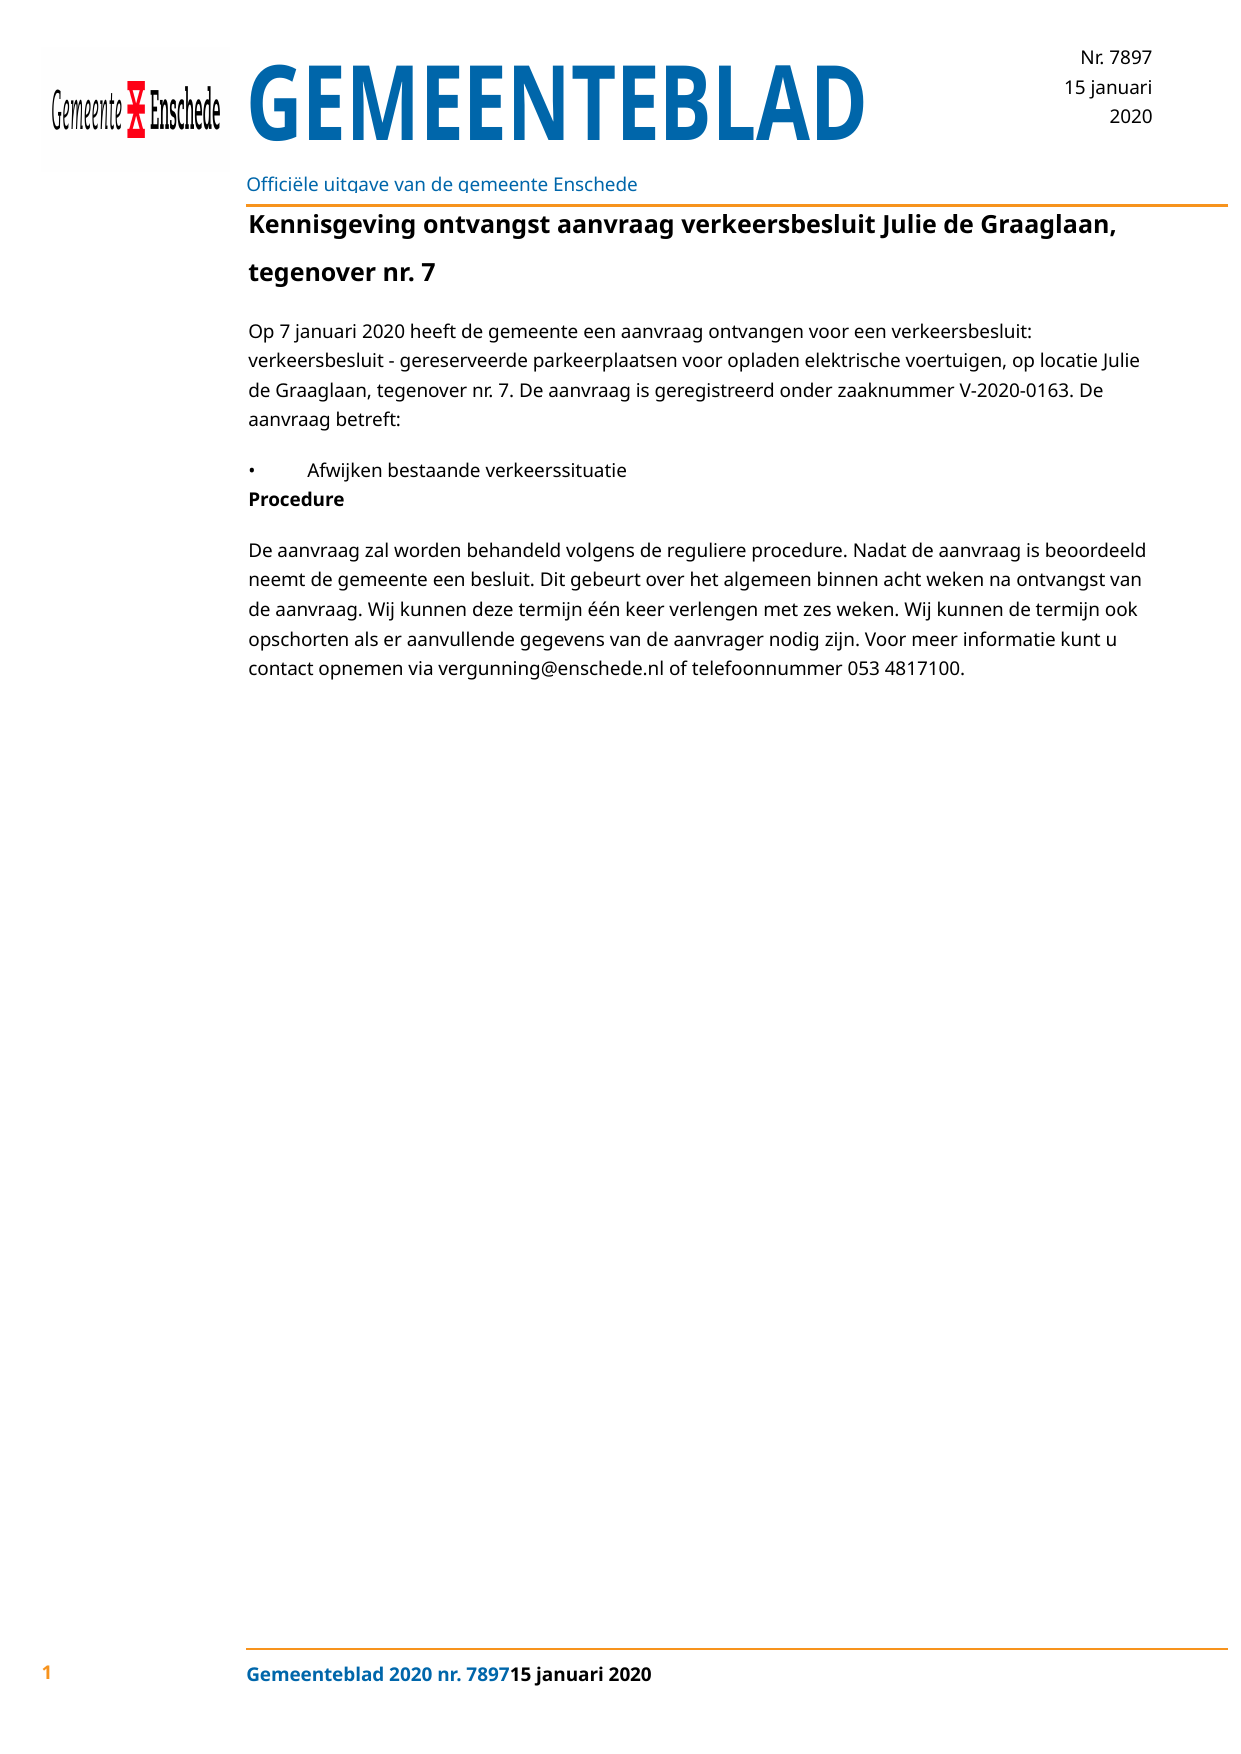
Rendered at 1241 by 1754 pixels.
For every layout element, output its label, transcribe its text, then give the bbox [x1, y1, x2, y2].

text Op 7 januari 2020 heeft de gemeente een aanvraag ontvangen voor een verkeersbesluit: verkeersbesluit - gereserveerde parkeerplaatsen voor opladen elektrische voertuigen, op locatie Julie de Graaglaan, tegenover nr. 7. De aanvraag is geregistreerd onder zaaknummer V-2020-0163. De aanvraag betreft: [248, 318, 1152, 432]
text Procedure [248, 487, 1152, 512]
list Afwijken bestaande verkeerssituatie [248, 457, 1152, 483]
text De aanvraag zal worden behandeld volgens de reguliere procedure. Nadat de aanvraag is beoordeeld neemt de gemeente een besluit. Dit gebeurt over het algemeen binnen acht weken na ontvangst van de aanvraag. Wij kunnen deze termijn één keer verlengen met zes weken. Wij kunnen de termijn ook opschorten als er aanvullende gegevens van de aanvrager nodig zijn. Voor meer informatie kunt u contact opnemen via vergunning@enschede.nl of telefoonnummer 053 4817100. [248, 537, 1152, 681]
picture [41, 47, 231, 172]
text Kennisgeving ontvangst aanvraag verkeersbesluit Julie de Graaglaan, tegenover nr. 7 [248, 207, 1152, 288]
